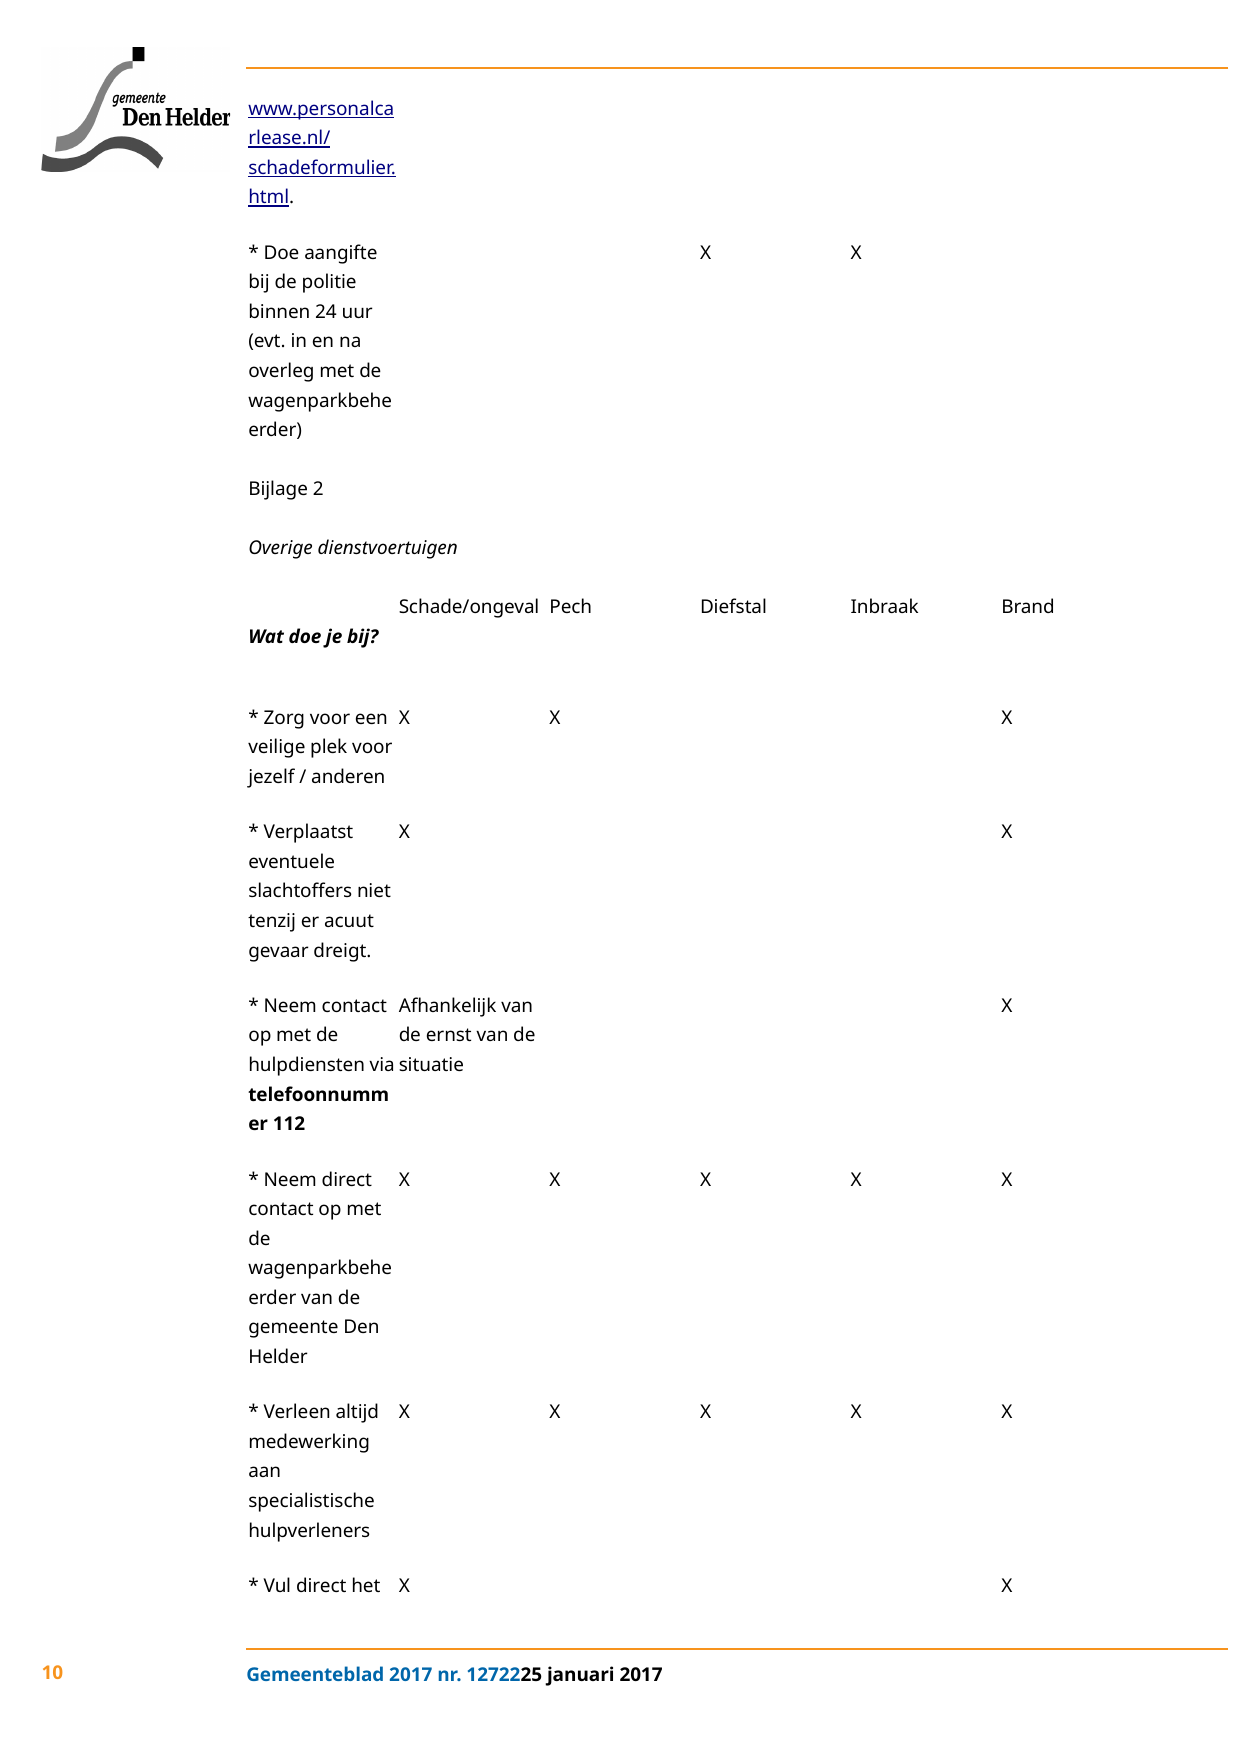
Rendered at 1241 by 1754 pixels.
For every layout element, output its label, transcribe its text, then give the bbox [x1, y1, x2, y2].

table_cell [549, 95, 700, 209]
table_cell [700, 789, 850, 962]
table_cell [399, 95, 549, 209]
table_header Brand [1001, 593, 1152, 649]
table_header Inbraak [850, 593, 1001, 649]
table_cell X [549, 1136, 700, 1369]
table_cell [549, 209, 700, 442]
table_cell www.personalcarlease.nl/schadeformulier.html. [248, 95, 398, 209]
table_cell X [399, 1543, 549, 1598]
table_cell X [399, 1369, 549, 1543]
table_cell X [850, 209, 1001, 442]
table_cell X [399, 1136, 549, 1369]
table_cell X [1001, 963, 1152, 1136]
table_header Wat doe je bij? [248, 593, 398, 649]
table_cell [700, 674, 850, 789]
table_cell X [1001, 1543, 1152, 1598]
table_cell [399, 649, 549, 674]
table_header Diefstal [700, 593, 850, 649]
table_header Pech [549, 593, 700, 649]
table_cell * Doe aangifte bij de politie binnen 24 uur (evt. in en na overleg met de wagenparkbeheerder) [248, 209, 398, 442]
table_cell [549, 963, 700, 1136]
table_cell [1001, 209, 1152, 442]
table_cell [700, 95, 850, 209]
table_header Schade/ongeval [399, 593, 549, 649]
table_cell [700, 1543, 850, 1598]
table_cell [1001, 95, 1152, 209]
table_cell [549, 1543, 700, 1598]
table_cell X [549, 1369, 700, 1543]
table_cell X [1001, 1369, 1152, 1543]
table_cell [850, 1543, 1001, 1598]
table_cell X [850, 1369, 1001, 1543]
table_cell X [1001, 674, 1152, 789]
table_cell [549, 649, 700, 674]
table_cell * Vul direct het [248, 1543, 398, 1598]
table_cell X [399, 674, 549, 789]
table_cell [399, 209, 549, 442]
table_cell * Verplaatst eventuele slachtoffers niet tenzij er acuut gevaar dreigt. [248, 789, 398, 962]
table_cell [850, 963, 1001, 1136]
table_cell X [549, 674, 700, 789]
table_cell [549, 789, 700, 962]
table_cell * Neem direct contact op met de wagenparkbeheerder van de gemeente Den Helder [248, 1136, 398, 1369]
table_cell X [850, 1136, 1001, 1369]
table_cell [700, 963, 850, 1136]
table_cell * Verleen altijd medewerking aan specialistische hulpverleners [248, 1369, 398, 1543]
table_cell * Neem contact op met de hulpdiensten via telefoonnummer 112 [248, 963, 398, 1136]
text Overige dienstvoertuigen [248, 534, 1152, 560]
table_cell [850, 789, 1001, 962]
table_cell X [399, 789, 549, 962]
table_cell X [1001, 789, 1152, 962]
table_cell Afhankelijk van de ernst van de situatie [399, 963, 549, 1136]
picture [41, 47, 231, 172]
table_cell [700, 649, 850, 674]
table_cell X [700, 209, 850, 442]
table_cell X [700, 1136, 850, 1369]
table_cell [850, 95, 1001, 209]
table_cell * Zorg voor een veilige plek voor jezelf / anderen [248, 674, 398, 789]
table_cell [850, 674, 1001, 789]
table_cell X [700, 1369, 850, 1543]
text Bijlage 2 [248, 475, 1152, 501]
table_cell X [1001, 1136, 1152, 1369]
table_cell [248, 649, 398, 674]
table_cell [850, 649, 1001, 674]
